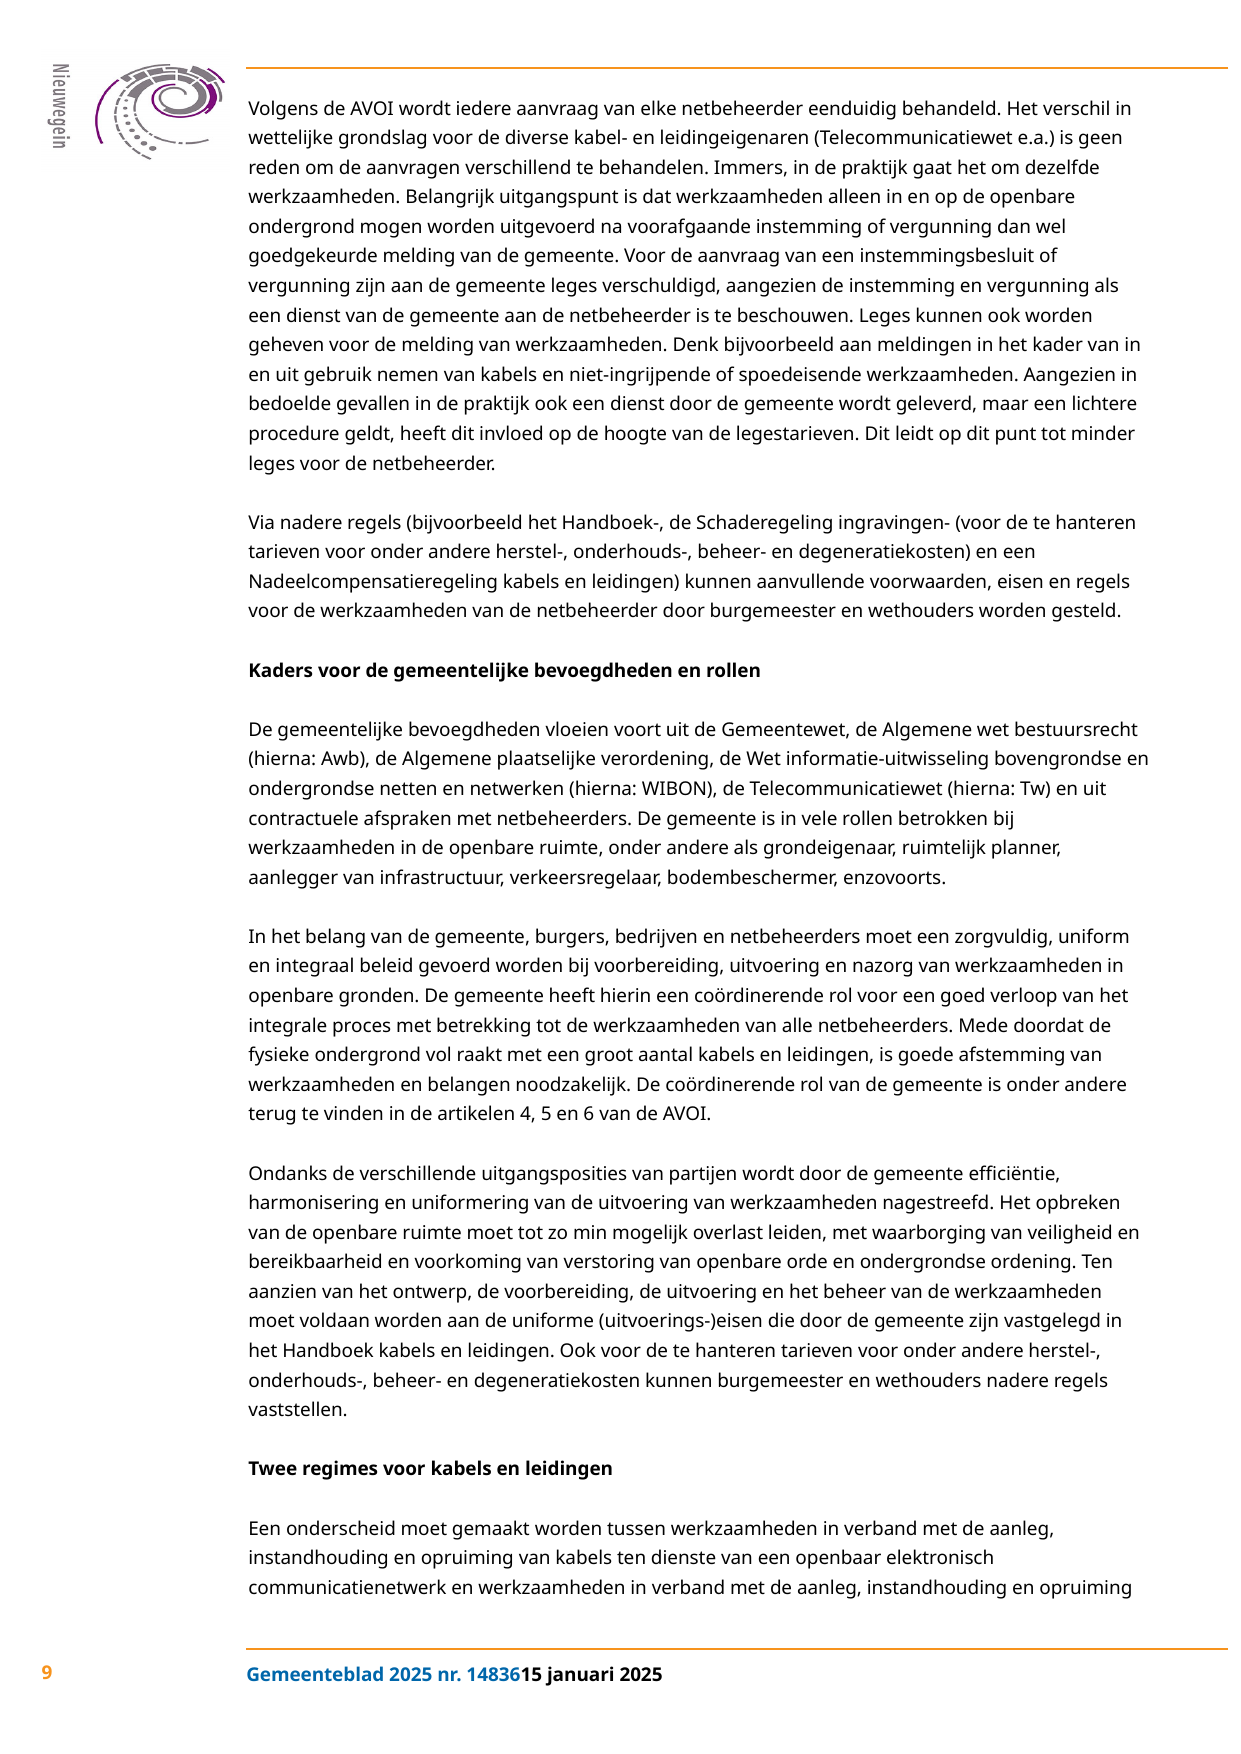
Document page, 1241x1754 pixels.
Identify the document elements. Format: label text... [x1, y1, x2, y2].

text Kaders voor de gemeentelijke bevoegdheden en rollen [248, 657, 1152, 683]
picture [41, 47, 231, 172]
text Via nadere regels (bijvoorbeeld het Handboek-, de Schaderegeling ingravingen- (voor de te hanteren tarieven voor onder andere herstel-, onderhouds-, beheer- en degeneratiekosten) en een Nadeelcompensatieregeling kabels en leidingen) kunnen aanvullende voorwaarden, eisen en regels voor de werkzaamheden van de netbeheerder door burgemeester en wethouders worden gesteld. [248, 509, 1152, 623]
text De gemeentelijke bevoegdheden vloeien voort uit de Gemeentewet, de Algemene wet bestuursrecht (hierna: Awb), de Algemene plaatselijke verordening, de Wet informatie-uitwisseling bovengrondse en ondergrondse netten en netwerken (hierna: WIBON), de Telecommunicatiewet (hierna: Tw) en uit contractuele afspraken met netbeheerders. De gemeente is in vele rollen betrokken bij werkzaamheden in de openbare ruimte, onder andere als grondeigenaar, ruimtelijk planner, aanlegger van infrastructuur, verkeersregelaar, bodembeschermer, enzovoorts. [248, 716, 1152, 890]
text Een onderscheid moet gemaakt worden tussen werkzaamheden in verband met de aanleg, instandhouding en opruiming van kabels ten dienste van een openbaar elektronisch communicatienetwerk en werkzaamheden in verband met de aanleg, instandhouding en opruiming [248, 1515, 1152, 1600]
text Ondanks de verschillende uitgangsposities van partijen wordt door de gemeente efficiëntie, harmonisering en uniformering van de uitvoering van werkzaamheden nagestreefd. Het opbreken van de openbare ruimte moet tot zo min mogelijk overlast leiden, met waarborging van veiligheid en bereikbaarheid en voorkoming van verstoring van openbare orde en ondergrondse ordening. Ten aanzien van het ontwerp, de voorbereiding, de uitvoering en het beheer van de werkzaamheden moet voldaan worden aan de uniforme (uitvoerings-)eisen die door de gemeente zijn vastgelegd in het Handboek kabels en leidingen. Ook voor de te hanteren tarieven voor onder andere herstel-, onderhouds-, beheer- en degeneratiekosten kunnen burgemeester en wethouders nadere regels vaststellen. [248, 1160, 1152, 1422]
text Volgens de AVOI wordt iedere aanvraag van elke netbeheerder eenduidig behandeld. Het verschil in wettelijke grondslag voor de diverse kabel- en leidingeigenaren (Telecommunicatiewet e.a.) is geen reden om de aanvragen verschillend te behandelen. Immers, in de praktijk gaat het om dezelfde werkzaamheden. Belangrijk uitgangspunt is dat werkzaamheden alleen in en op de openbare ondergrond mogen worden uitgevoerd na voorafgaande instemming of vergunning dan wel goedgekeurde melding van de gemeente. Voor de aanvraag van een instemmingsbesluit of vergunning zijn aan de gemeente leges verschuldigd, aangezien de instemming en vergunning als een dienst van de gemeente aan de netbeheerder is te beschouwen. Leges kunnen ook worden geheven voor de melding van werkzaamheden. Denk bijvoorbeeld aan meldingen in het kader van in en uit gebruik nemen van kabels en niet-ingrijpende of spoedeisende werkzaamheden. Aangezien in bedoelde gevallen in de praktijk ook een dienst door de gemeente wordt geleverd, maar een lichtere procedure geldt, heeft dit invloed op de hoogte van de legestarieven. Dit leidt op dit punt tot minder leges voor de netbeheerder. [248, 95, 1152, 476]
text In het belang van de gemeente, burgers, bedrijven en netbeheerders moet een zorgvuldig, uniform en integraal beleid gevoerd worden bij voorbereiding, uitvoering en nazorg van werkzaamheden in openbare gronden. De gemeente heeft hierin een coördinerende rol voor een goed verloop van het integrale proces met betrekking tot de werkzaamheden van alle netbeheerders. Mede doordat de fysieke ondergrond vol raakt met een groot aantal kabels en leidingen, is goede afstemming van werkzaamheden en belangen noodzakelijk. De coördinerende rol van de gemeente is onder andere terug te vinden in de artikelen 4, 5 en 6 van de AVOI. [248, 923, 1152, 1126]
text Twee regimes voor kabels en leidingen [248, 1456, 1152, 1481]
